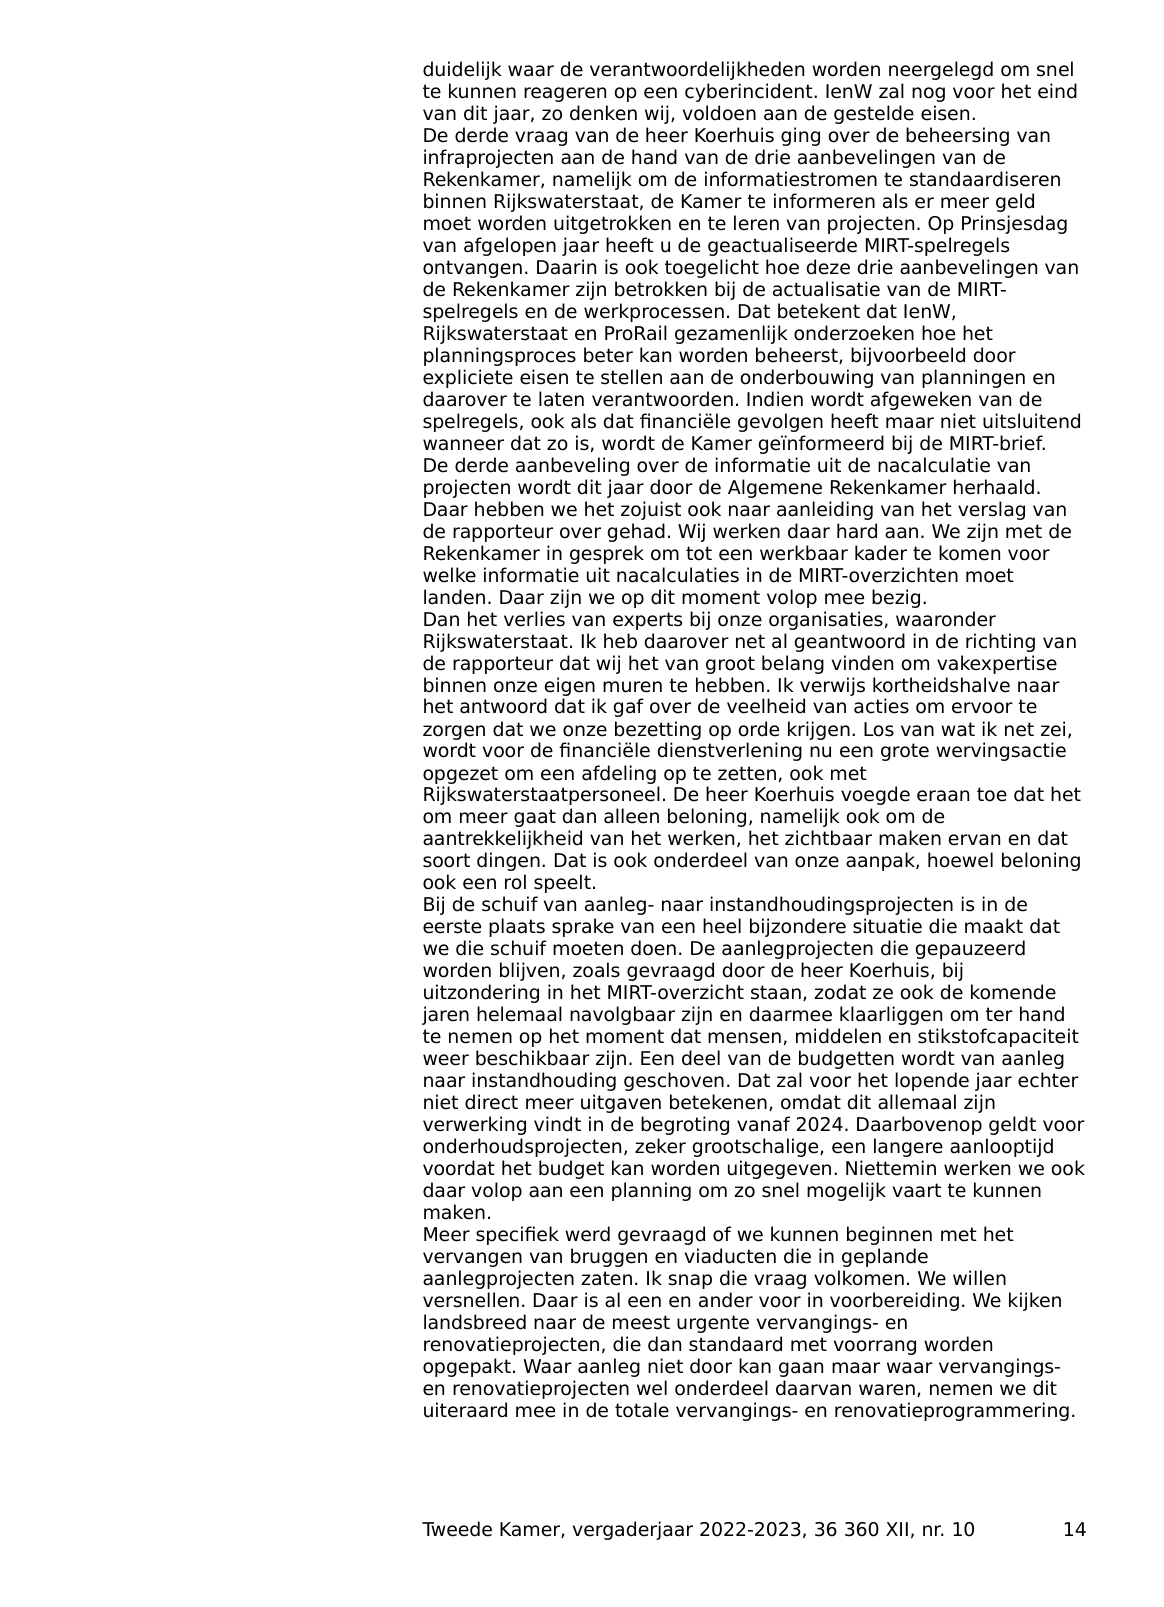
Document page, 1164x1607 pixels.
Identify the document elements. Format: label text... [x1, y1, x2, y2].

text De derde vraag van de heer Koerhuis ging over de beheersing van infraprojecten aan de hand van de drie aanbevelingen van de Rekenkamer, namelijk om de informatiestromen te standaardiseren binnen Rijkswaterstaat, de Kamer te informeren als er meer geld moet worden uitgetrokken en te leren van projecten. Op Prinsjesdag van afgelopen jaar heeft u de geactualiseerde MIRT-spelregels ontvangen. Daarin is ook toegelicht hoe deze drie aanbevelingen van de Rekenkamer zijn betrokken bij de actualisatie van de MIRT-spelregels en de werkprocessen. Dat betekent dat IenW, Rijkswaterstaat en ProRail gezamenlijk onderzoeken hoe het planningsproces beter kan worden beheerst, bijvoorbeeld door expliciete eisen te stellen aan de onderbouwing van planningen en daarover te laten verantwoorden. Indien wordt afgeweken van de spelregels, ook als dat financiële gevolgen heeft maar niet uitsluitend wanneer dat zo is, wordt de Kamer geïnformeerd bij de MIRT-brief. [422, 125, 1087, 455]
text Bij de schuif van aanleg- naar instandhoudingsprojecten is in de eerste plaats sprake van een heel bijzondere situatie die maakt dat we die schuif moeten doen. De aanlegprojecten die gepauzeerd worden blijven, zoals gevraagd door de heer Koerhuis, bij uitzondering in het MIRT-overzicht staan, zodat ze ook de komende jaren helemaal navolgbaar zijn en daarmee klaarliggen om ter hand te nemen op het moment dat mensen, middelen en stikstofcapaciteit weer beschikbaar zijn. Een deel van de budgetten wordt van aanleg naar instandhouding geschoven. Dat zal voor het lopende jaar echter niet direct meer uitgaven betekenen, omdat dit allemaal zijn verwerking vindt in de begroting vanaf 2024. Daarbovenop geldt voor onderhoudsprojecten, zeker grootschalige, een langere aanlooptijd voordat het budget kan worden uitgegeven. Niettemin werken we ook daar volop aan een planning om zo snel mogelijk vaart te kunnen maken. [422, 894, 1087, 1224]
text Dan het verlies van experts bij onze organisaties, waaronder Rijkswaterstaat. Ik heb daarover net al geantwoord in de richting van de rapporteur dat wij het van groot belang vinden om vakexpertise binnen onze eigen muren te hebben. Ik verwijs kortheidshalve naar het antwoord dat ik gaf over de veelheid van acties om ervoor te zorgen dat we onze bezetting op orde krijgen. Los van wat ik net zei, wordt voor de financiële dienstverlening nu een grote wervingsactie opgezet om een afdeling op te zetten, ook met Rijkswaterstaatpersoneel. De heer Koerhuis voegde eraan toe dat het om meer gaat dan alleen beloning, namelijk ook om de aantrekkelijkheid van het werken, het zichtbaar maken ervan en dat soort dingen. Dat is ook onderdeel van onze aanpak, hoewel beloning ook een rol speelt. [422, 608, 1087, 894]
text De derde aanbeveling over de informatie uit de nacalculatie van projecten wordt dit jaar door de Algemene Rekenkamer herhaald. Daar hebben we het zojuist ook naar aanleiding van het verslag van de rapporteur over gehad. Wij werken daar hard aan. We zijn met de Rekenkamer in gesprek om tot een werkbaar kader te komen voor welke informatie uit nacalculaties in de MIRT-overzichten moet landen. Daar zijn we op dit moment volop mee bezig. [422, 455, 1087, 608]
text duidelijk waar de verantwoordelijkheden worden neergelegd om snel te kunnen reageren op een cyberincident. IenW zal nog voor het eind van dit jaar, zo denken wij, voldoen aan de gestelde eisen. [422, 59, 1087, 125]
text Meer specifiek werd gevraagd of we kunnen beginnen met het vervangen van bruggen en viaducten die in geplande aanlegprojecten zaten. Ik snap die vraag volkomen. We willen versnellen. Daar is al een en ander voor in voorbereiding. We kijken landsbreed naar de meest urgente vervangings- en renovatieprojecten, die dan standaard met voorrang worden opgepakt. Waar aanleg niet door kan gaan maar waar vervangings- en renovatieprojecten wel onderdeel daarvan waren, nemen we dit uiteraard mee in de totale vervangings- en renovatieprogrammering. [422, 1224, 1087, 1422]
